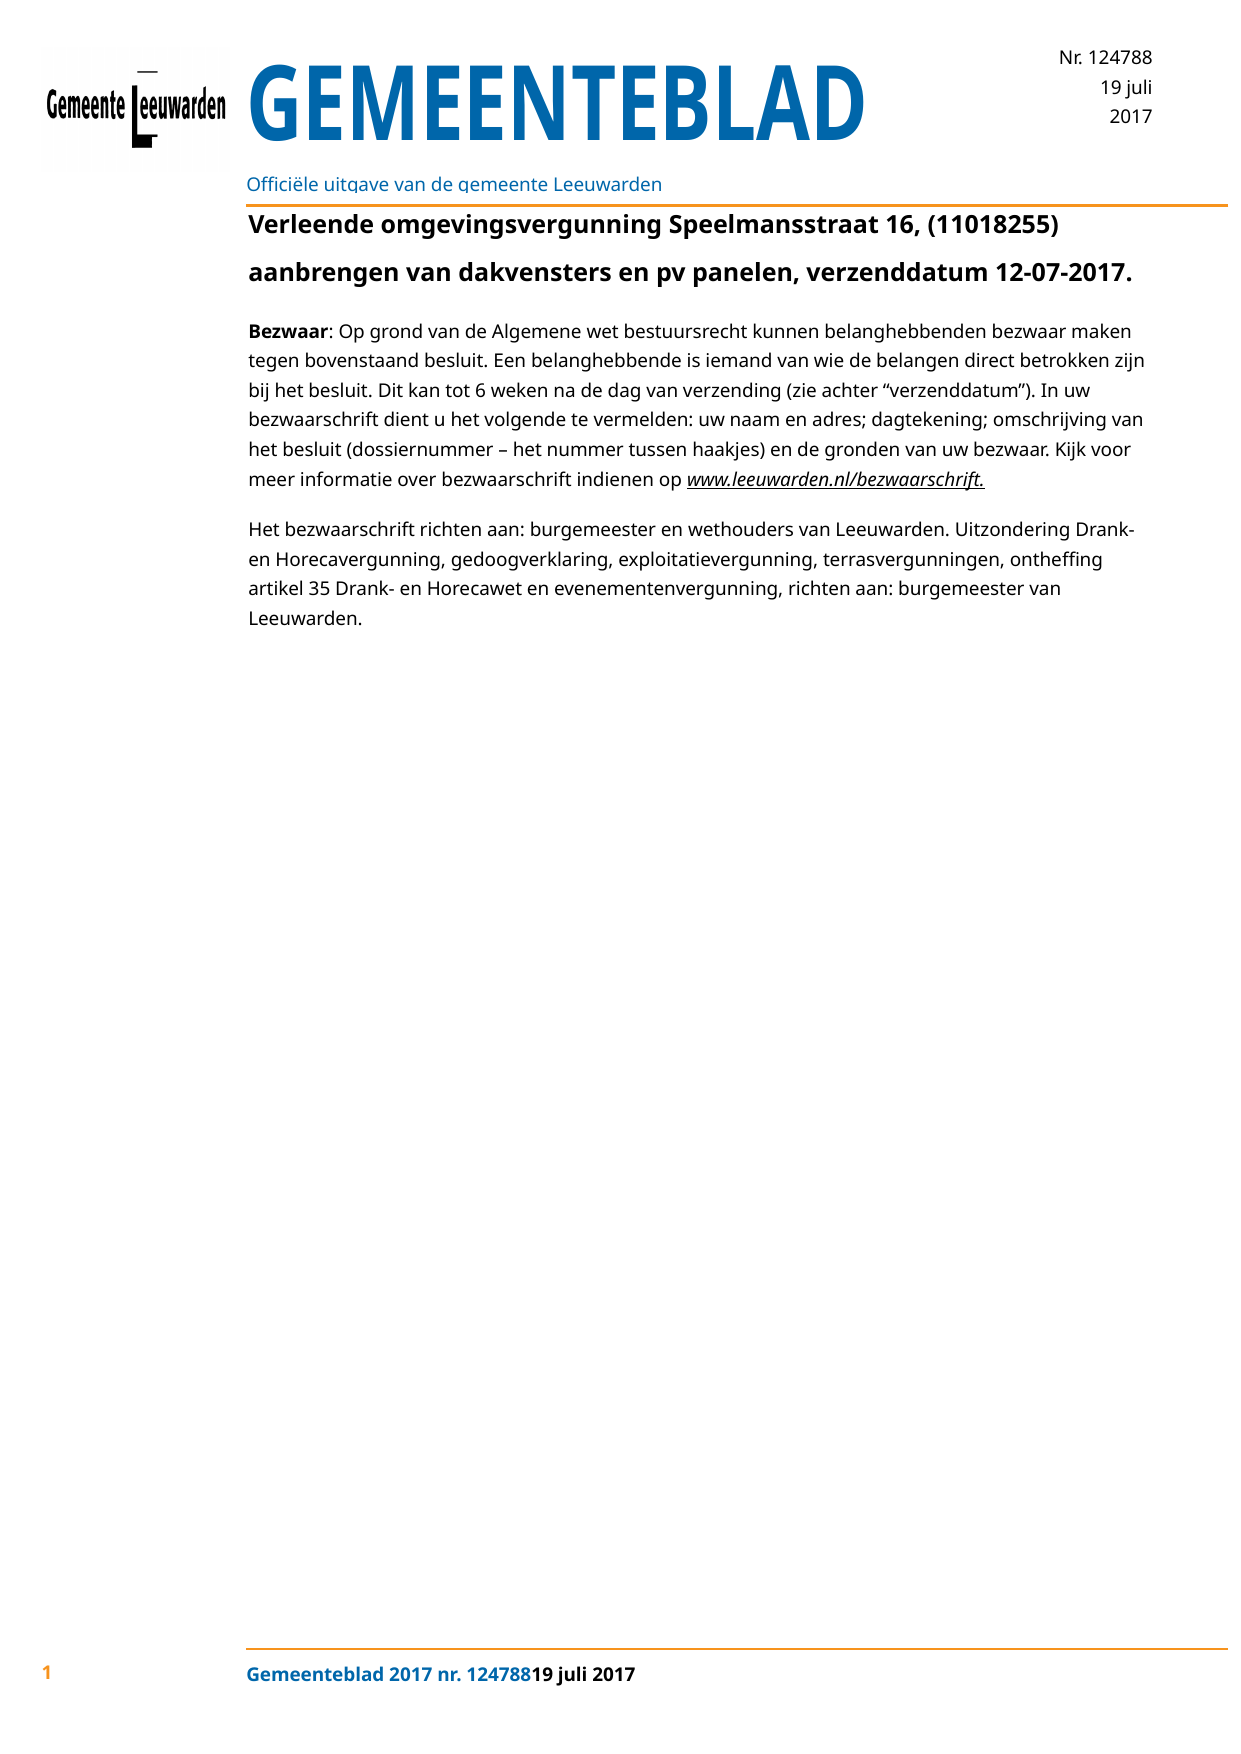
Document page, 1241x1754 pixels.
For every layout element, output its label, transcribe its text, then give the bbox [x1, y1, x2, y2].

text Het bezwaarschrift richten aan: burgemeester en wethouders van Leeuwarden. Uitzondering Drank- en Horecavergunning, gedoogverklaring, exploitatievergunning, terrasvergunningen, ontheffing artikel 35 Drank- en Horecawet en evenementenvergunning, richten aan: burgemeester van Leeuwarden. [248, 516, 1152, 631]
text Verleende omgevingsvergunning Speelmansstraat 16, (11018255) aanbrengen van dakvensters en pv panelen, verzenddatum 12-07-2017. [248, 207, 1152, 288]
picture [41, 47, 231, 172]
text Bezwaar: Op grond van de Algemene wet bestuursrecht kunnen belanghebbenden bezwaar maken tegen bovenstaand besluit. Een belanghebbende is iemand van wie de belangen direct betrokken zijn bij het besluit. Dit kan tot 6 weken na de dag van verzending (zie achter “verzenddatum”). In uw bezwaarschrift dient u het volgende te vermelden: uw naam en adres; dagtekening; omschrijving van het besluit (dossiernummer – het nummer tussen haakjes) en de gronden van uw bezwaar. Kijk voor meer informatie over bezwaarschrift indienen op www.leeuwarden.nl/bezwaarschrift. [248, 318, 1152, 492]
